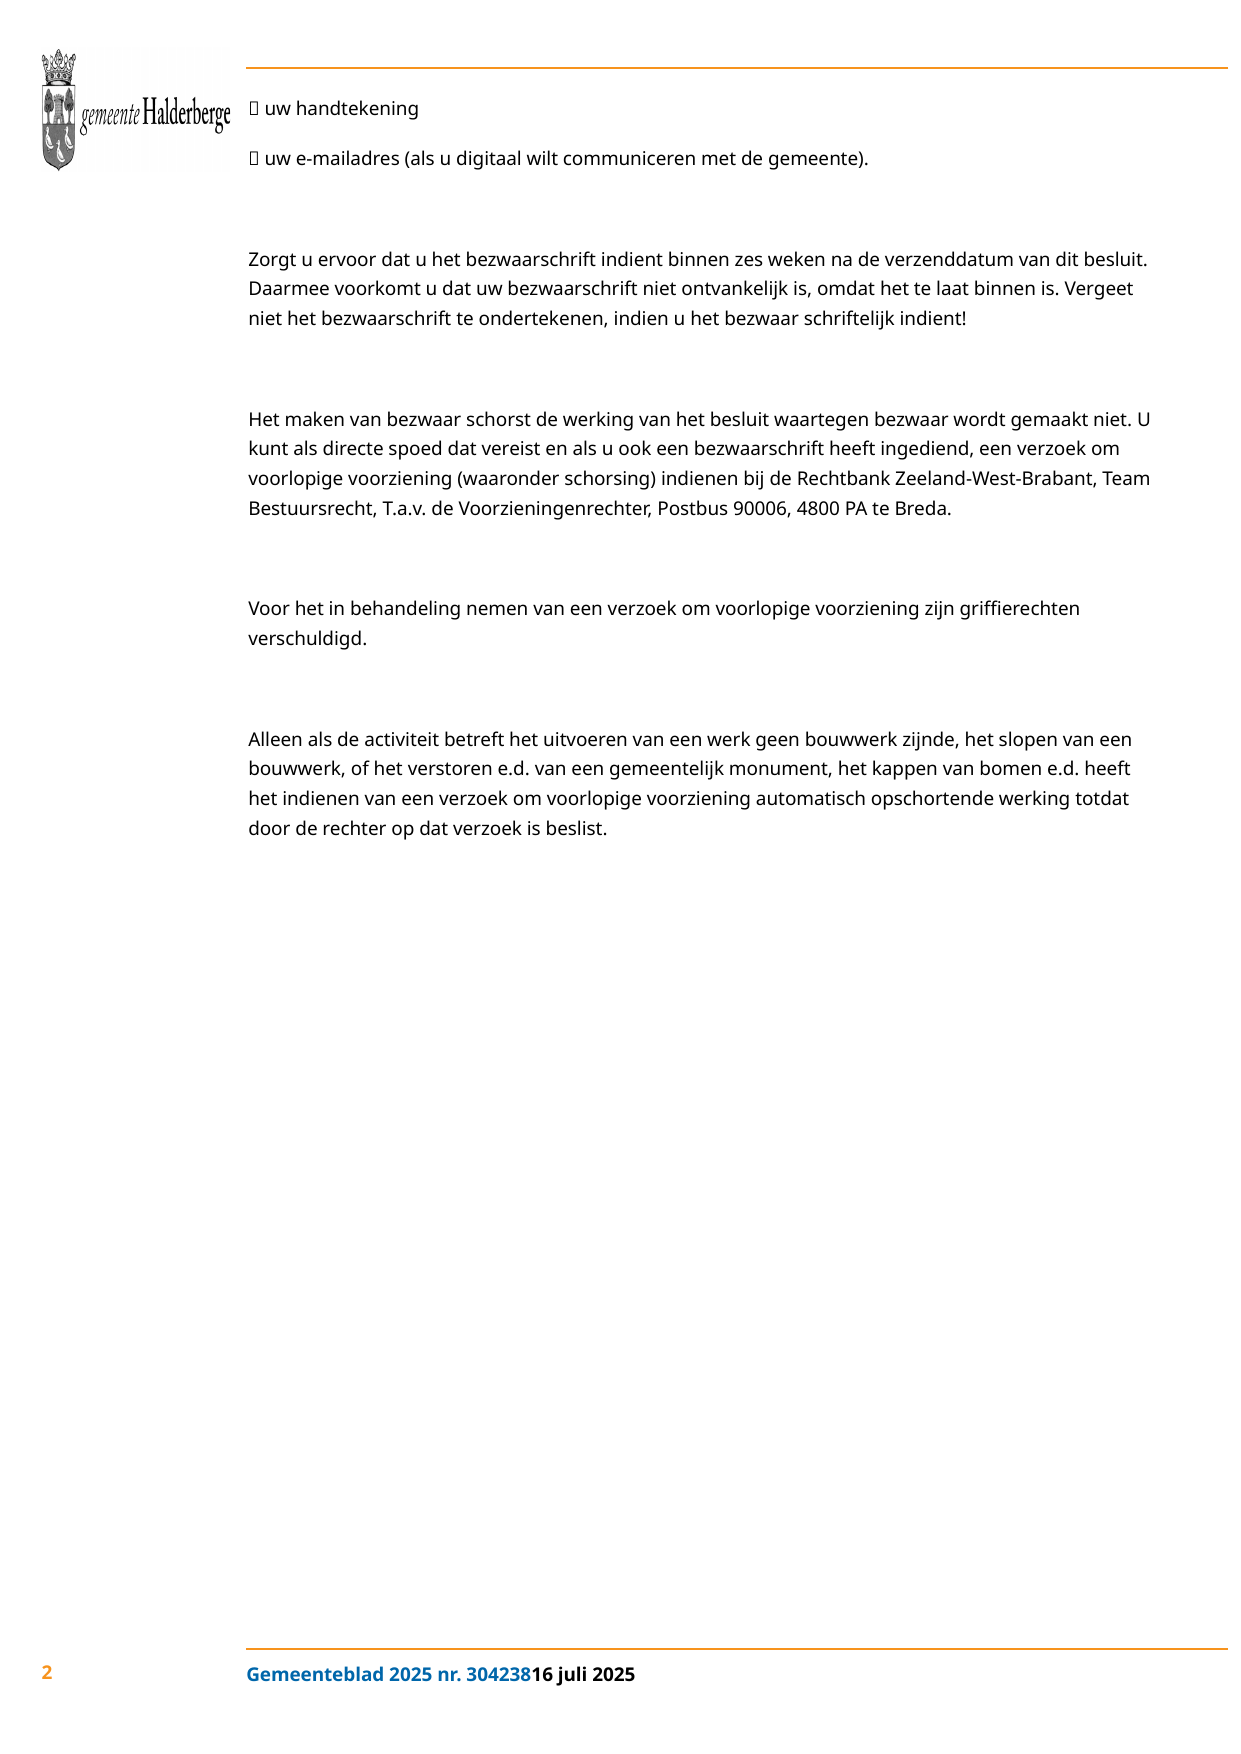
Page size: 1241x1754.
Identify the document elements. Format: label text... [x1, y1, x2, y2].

text  uw handtekening [248, 95, 1152, 121]
text  uw e-mailadres (als u digitaal wilt communiceren met de gemeente). [248, 145, 1152, 171]
text Het maken van bezwaar schorst de werking van het besluit waartegen bezwaar wordt gemaakt niet. U kunt als directe spoed dat vereist en als u ook een bezwaarschrift heeft ingediend, een verzoek om voorlopige voorziening (waaronder schorsing) indienen bij de Rechtbank Zeeland-West-Brabant, Team Bestuursrecht, T.a.v. de Voorzieningenrechter, Postbus 90006, 4800 PA te Breda. [248, 406, 1152, 521]
text Voor het in behandeling nemen van een verzoek om voorlopige voorziening zijn griffierechten verschuldigd. [248, 596, 1152, 651]
text Alleen als de activiteit betreft het uitvoeren van een werk geen bouwwerk zijnde, het slopen van een bouwwerk, of het verstoren e.d. van een gemeentelijk monument, het kappen van bomen e.d. heeft het indienen van een verzoek om voorlopige voorziening automatisch opschortende werking totdat door de rechter op dat verzoek is beslist. [248, 726, 1152, 841]
text Zorgt u ervoor dat u het bezwaarschrift indient binnen zes weken na de verzenddatum van dit besluit. Daarmee voorkomt u dat uw bezwaarschrift niet ontvankelijk is, omdat het te laat binnen is. Vergeet niet het bezwaarschrift te ondertekenen, indien u het bezwaar schriftelijk indient! [248, 246, 1152, 331]
picture [41, 47, 231, 172]
